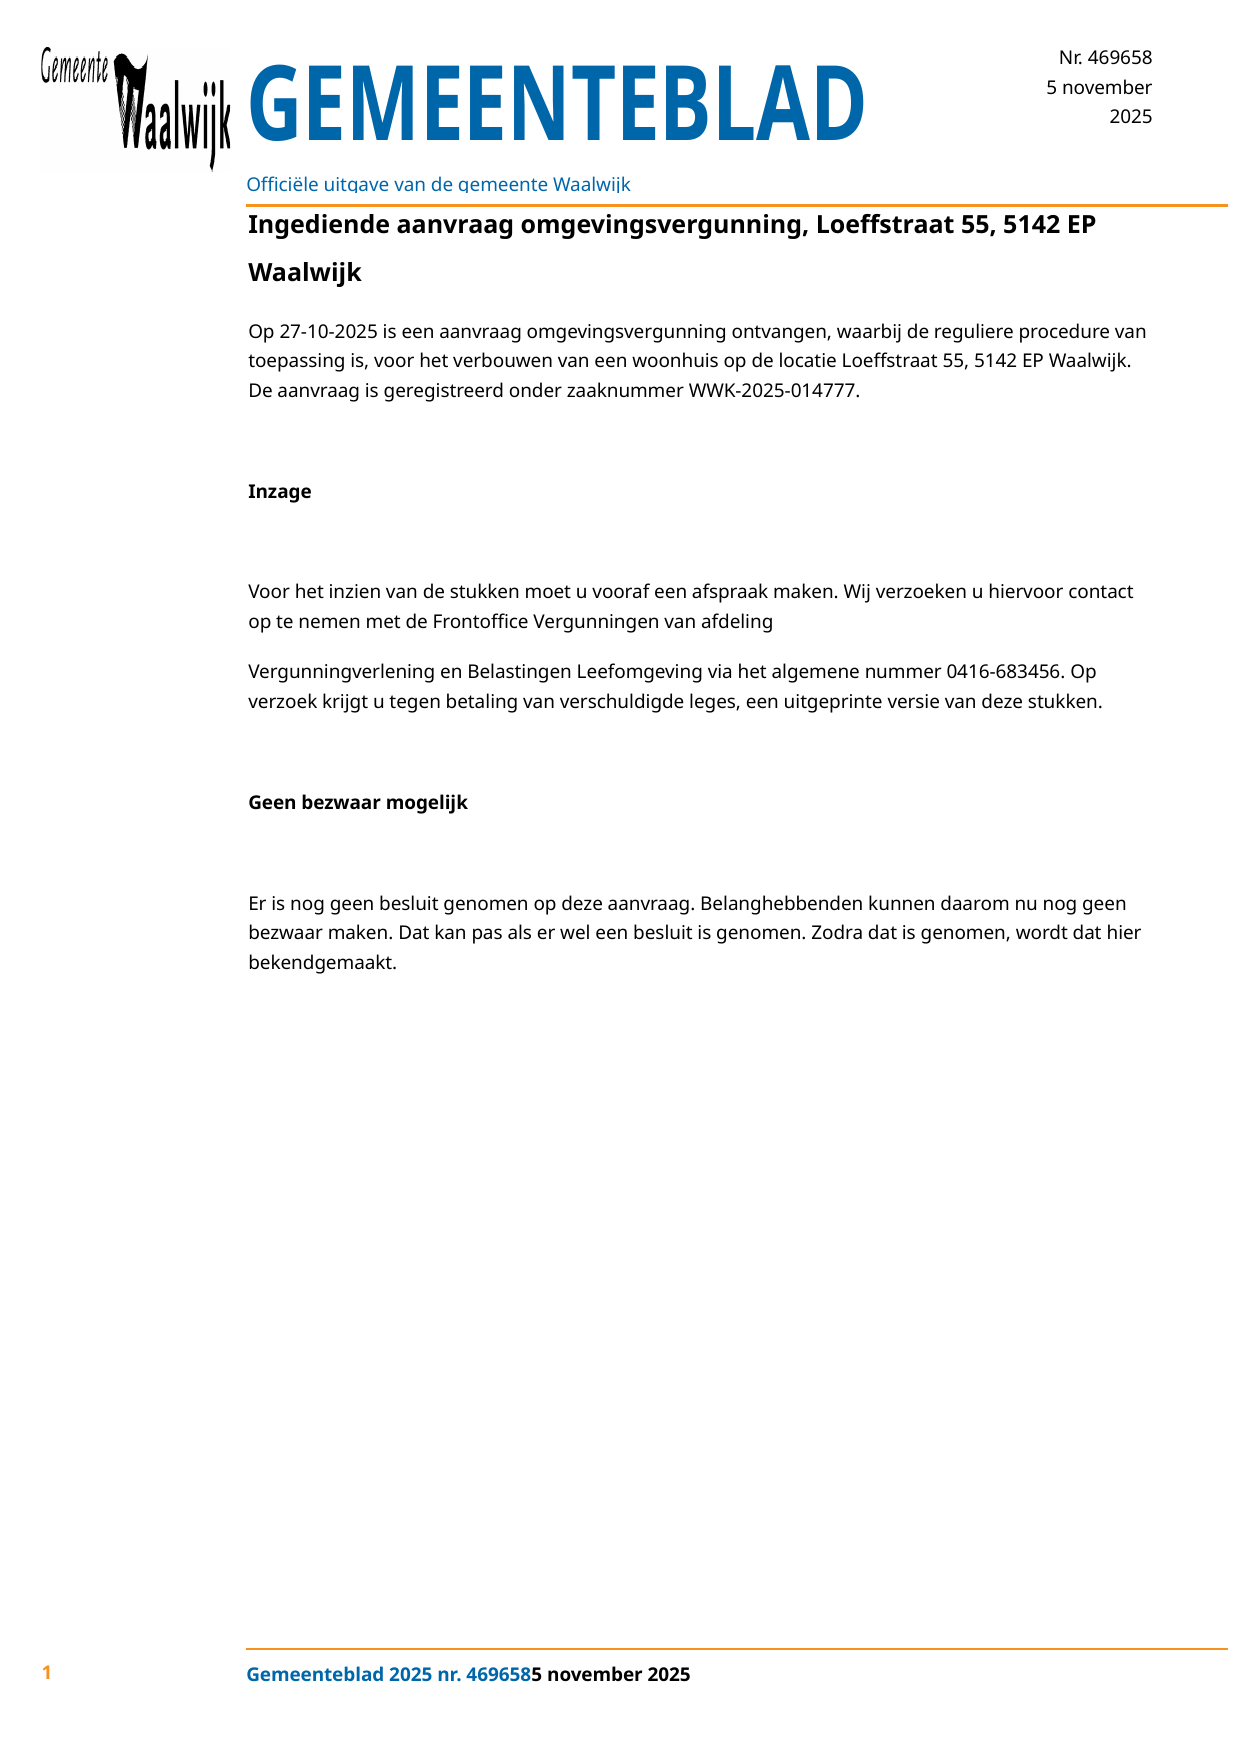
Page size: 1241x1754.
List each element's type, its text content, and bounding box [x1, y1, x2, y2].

text Voor het inzien van de stukken moet u vooraf een afspraak maken. Wij verzoeken u hiervoor contact op te nemen met de Frontoffice Vergunningen van afdeling [248, 579, 1152, 634]
text Vergunningverlening en Belastingen Leefomgeving via het algemene nummer 0416-683456. Op verzoek krijgt u tegen betaling van verschuldigde leges, een uitgeprinte versie van deze stukken. [248, 659, 1152, 714]
text Er is nog geen besluit genomen op deze aanvraag. Belanghebbenden kunnen daarom nu nog geen bezwaar maken. Dat kan pas als er wel een besluit is genomen. Zodra dat is genomen, wordt dat hier bekendgemaakt. [248, 890, 1152, 975]
text Ingediende aanvraag omgevingsvergunning, Loeffstraat 55, 5142 EP Waalwijk [248, 207, 1152, 288]
picture [41, 47, 231, 172]
text Geen bezwaar mogelijk [248, 789, 1152, 815]
text Inzage [248, 478, 1152, 504]
text Op 27-10-2025 is een aanvraag omgevingsvergunning ontvangen, waarbij de reguliere procedure van toepassing is, voor het verbouwen van een woonhuis op de locatie Loeffstraat 55, 5142 EP Waalwijk. De aanvraag is geregistreerd onder zaaknummer WWK-2025-014777. [248, 318, 1152, 403]
